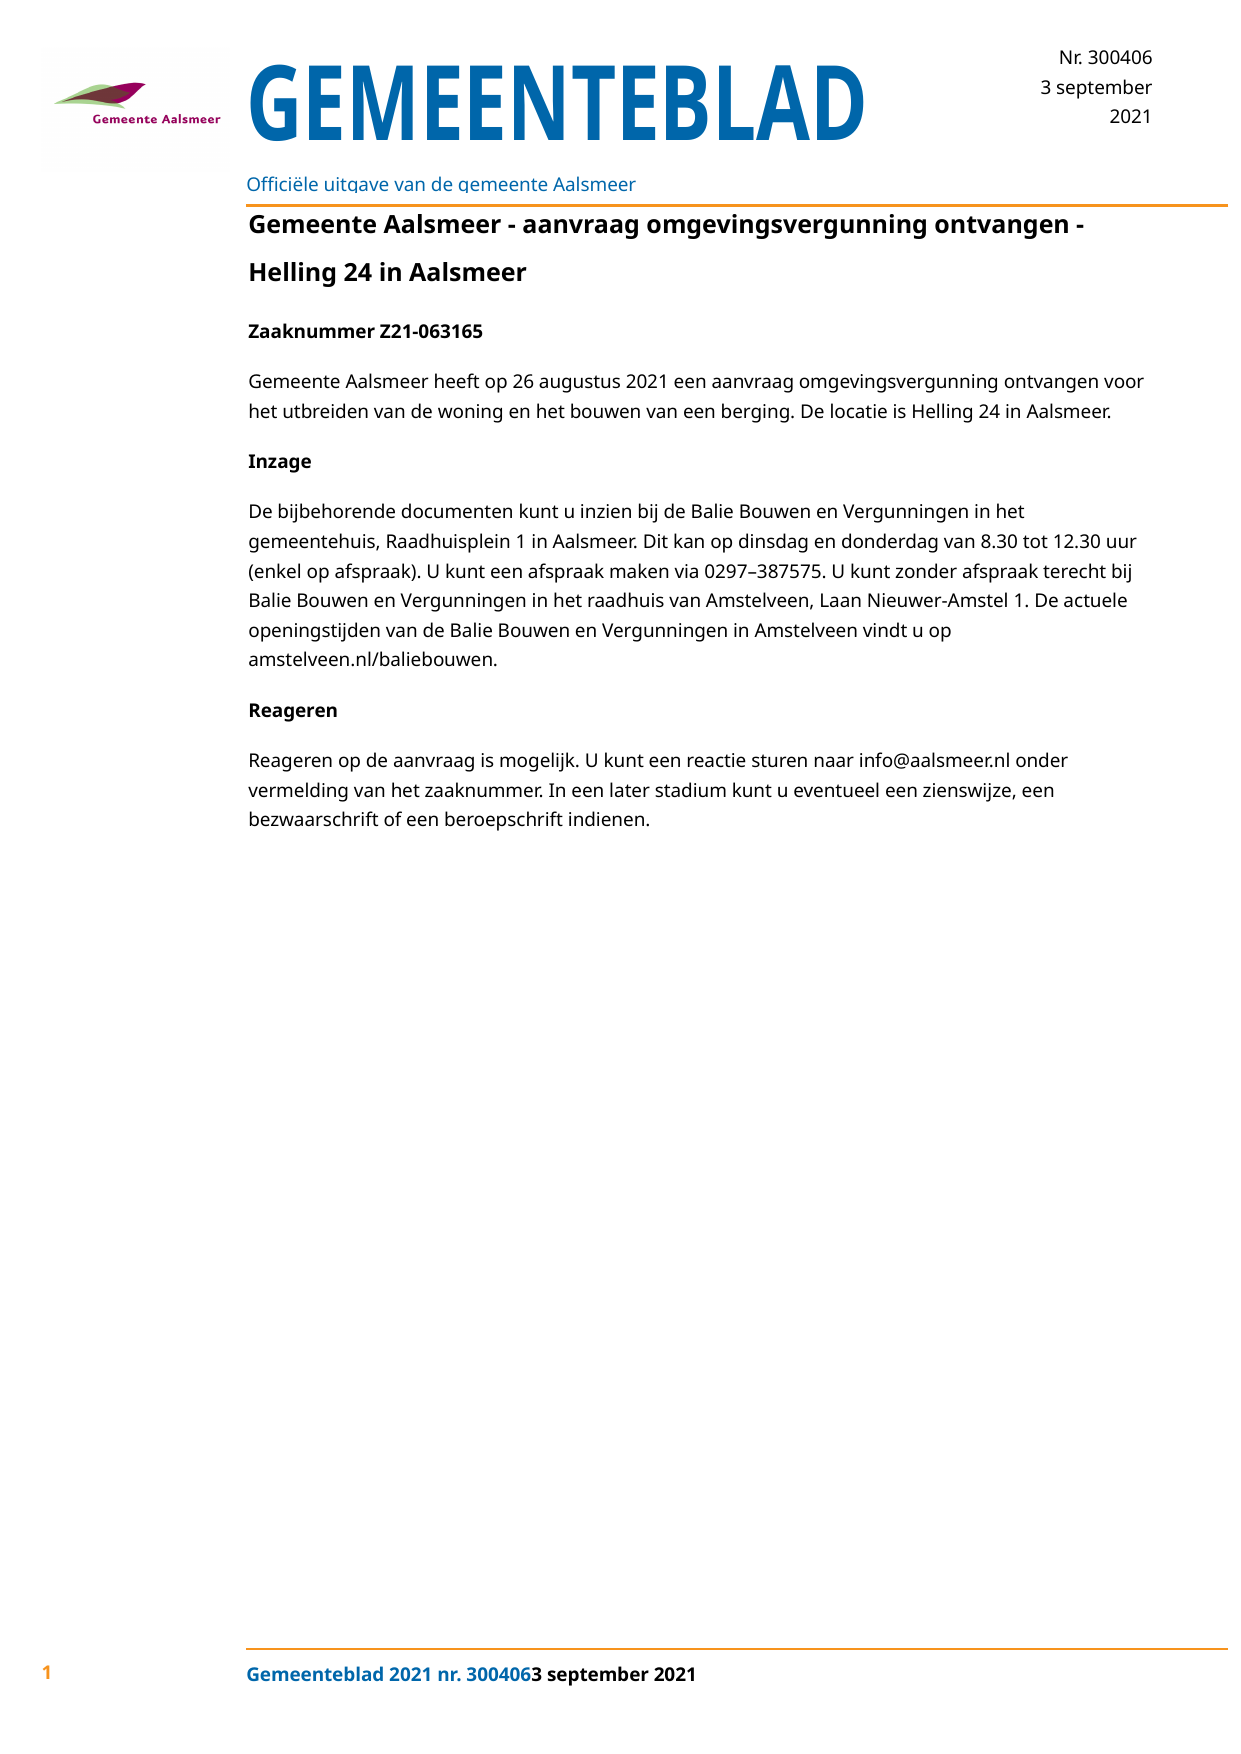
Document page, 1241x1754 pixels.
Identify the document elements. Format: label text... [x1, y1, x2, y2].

text Inzage [248, 448, 1152, 474]
text De bijbehorende documenten kunt u inzien bij de Balie Bouwen en Vergunningen in het gemeentehuis, Raadhuisplein 1 in Aalsmeer. Dit kan op dinsdag en donderdag van 8.30 tot 12.30 uur (enkel op afspraak). U kunt een afspraak maken via 0297–387575. U kunt zonder afspraak terecht bij Balie Bouwen en Vergunningen in het raadhuis van Amstelveen, Laan Nieuwer-Amstel 1. De actuele openingstijden van de Balie Bouwen en Vergunningen in Amstelveen vindt u op amstelveen.nl/baliebouwen. [248, 499, 1152, 672]
text Reageren op de aanvraag is mogelijk. U kunt een reactie sturen naar info@aalsmeer.nl onder vermelding van het zaaknummer. In een later stadium kunt u eventueel een zienswijze, een bezwaarschrift of een beroepschrift indienen. [248, 747, 1152, 832]
text Reageren [248, 697, 1152, 723]
text Gemeente Aalsmeer heeft op 26 augustus 2021 een aanvraag omgevingsvergunning ontvangen voor het utbreiden van de woning en het bouwen van een berging. De locatie is Helling 24 in Aalsmeer. [248, 368, 1152, 424]
text Zaaknummer Z21-063165 [248, 318, 1152, 344]
picture [41, 47, 231, 172]
text Gemeente Aalsmeer - aanvraag omgevingsvergunning ontvangen - Helling 24 in Aalsmeer [248, 207, 1152, 288]
